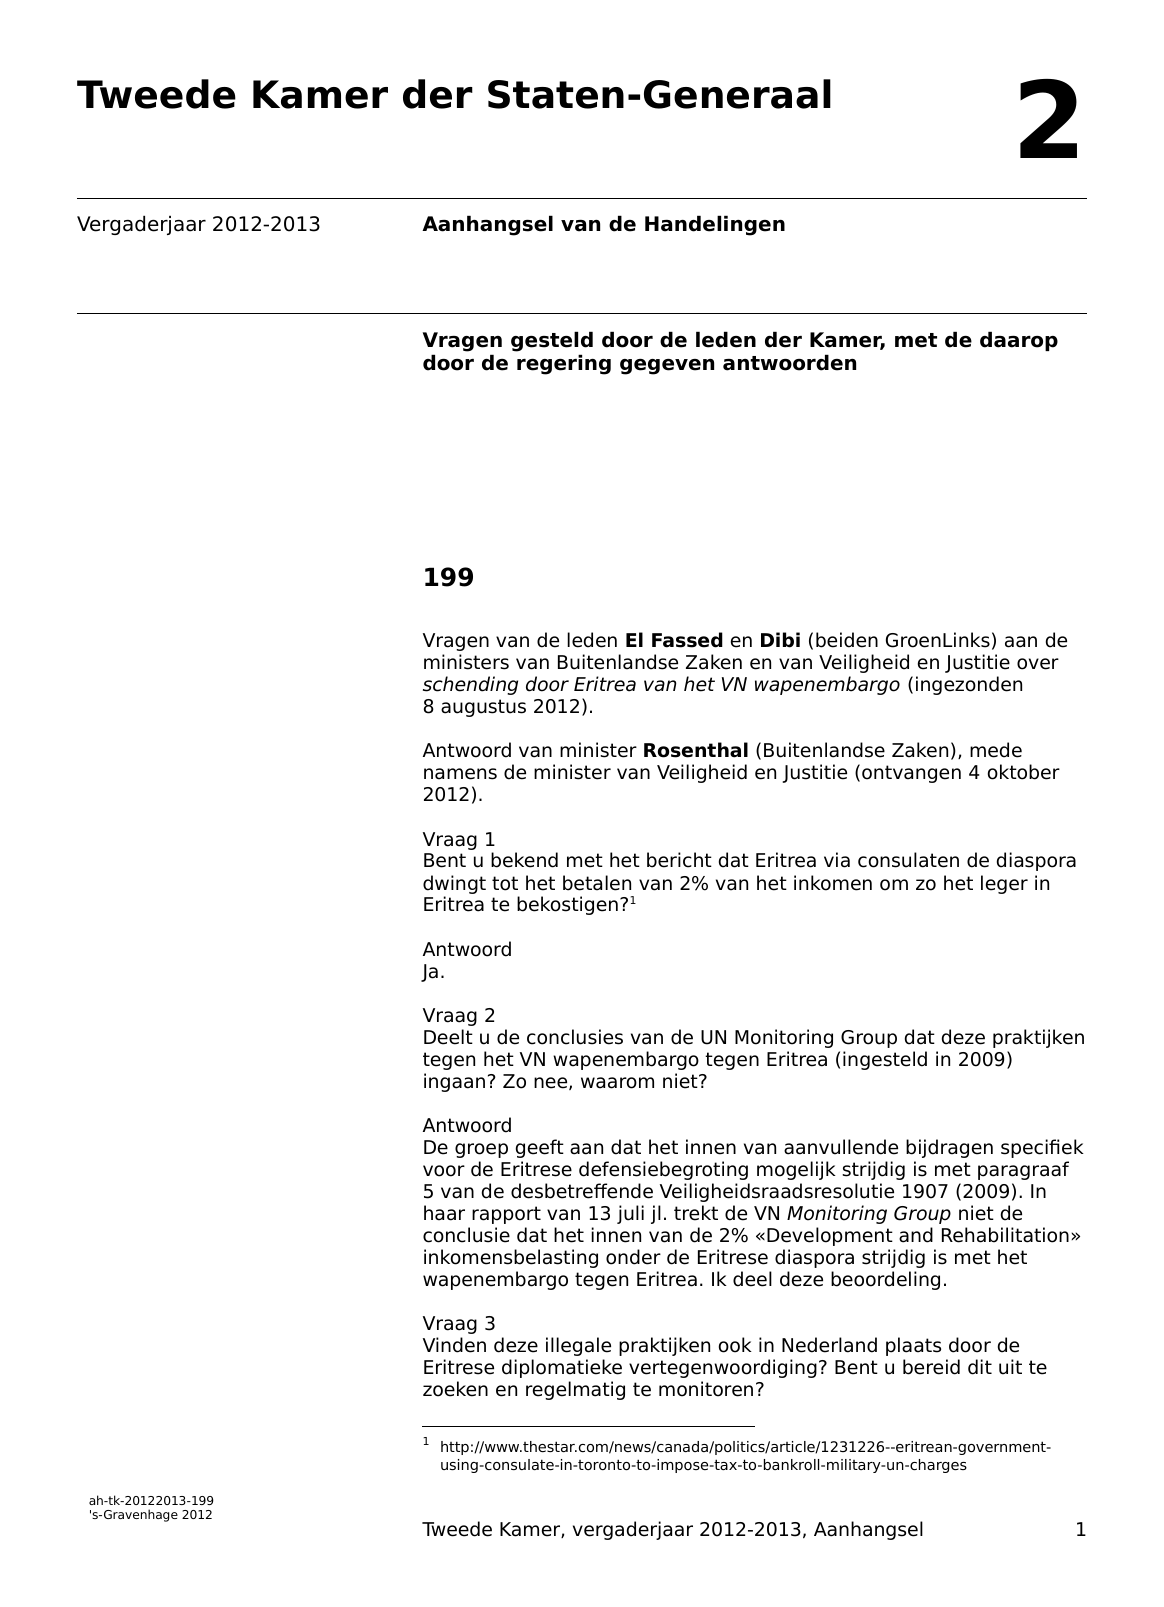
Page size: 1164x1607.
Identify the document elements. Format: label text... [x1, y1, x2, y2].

table_header 2 [886, 59, 1087, 198]
text Antwoord [422, 938, 1087, 961]
text Vraag 1 [422, 828, 1087, 850]
text Ja. [422, 961, 1087, 982]
table_cell Vragen gesteld door de leden der Kamer, met de daarop door de regering gegeven antwoorden [422, 314, 1087, 375]
table_cell Vergaderjaar 2012-2013 [77, 199, 422, 313]
text De groep geeft aan dat het innen van aanvullende bijdragen specifiek voor de Eritrese defensiebegroting mogelijk strijdig is met paragraaf 5 van de desbetreffende Veiligheidsraadsresolutie 1907 (2009). In haar rapport van 13 juli jl. trekt de VN Monitoring Group niet de conclusie dat het innen van de 2% «Development and Rehabilitation» inkomensbelasting onder de Eritrese diaspora strijdig is met het wapenembargo tegen Eritrea. Ik deel deze beoordeling. [422, 1137, 1087, 1291]
text Vraag 2 [422, 1005, 1087, 1027]
text ah-tk-20122013-199 [88, 1494, 323, 1508]
text Vragen van de leden El Fassed en Dibi (beiden GroenLinks) aan de ministers van Buitenlandse Zaken en van Veiligheid en Justitie over schending door Eritrea van het VN wapenembargo (ingezonden 8 augustus 2012). [422, 630, 1087, 718]
text 's-Gravenhage 2012 [88, 1508, 323, 1522]
text Antwoord van minister Rosenthal (Buitenlandse Zaken), mede namens de minister van Veiligheid en Justitie (ontvangen 4 oktober 2012). [422, 740, 1087, 806]
text http://www.thestar.com/news/canada/politics/article/1231226--eritrean-government-using-consulate-in-toronto-to-impose-tax-to-bankroll-military-un-charges [422, 1435, 1087, 1474]
table_cell Aanhangsel van de Handelingen [422, 199, 1087, 313]
text 199 [422, 563, 1087, 592]
table_header Tweede Kamer der Staten-Generaal [77, 59, 886, 198]
table_cell [77, 314, 422, 375]
text Bent u bekend met het bericht dat Eritrea via consulaten de diaspora dwingt tot het betalen van 2% van het inkomen om zo het leger in Eritrea te bekostigen? [422, 850, 1087, 916]
text Vinden deze illegale praktijken ook in Nederland plaats door de Eritrese diplomatieke vertegenwoordiging? Bent u bereid dit uit te zoeken en regelmatig te monitoren? [422, 1335, 1087, 1401]
text Deelt u de conclusies van de UN Monitoring Group dat deze praktijken tegen het VN wapenembargo tegen Eritrea (ingesteld in 2009) ingaan? Zo nee, waarom niet? [422, 1027, 1087, 1093]
text Antwoord [422, 1115, 1087, 1137]
text Vraag 3 [422, 1313, 1087, 1335]
